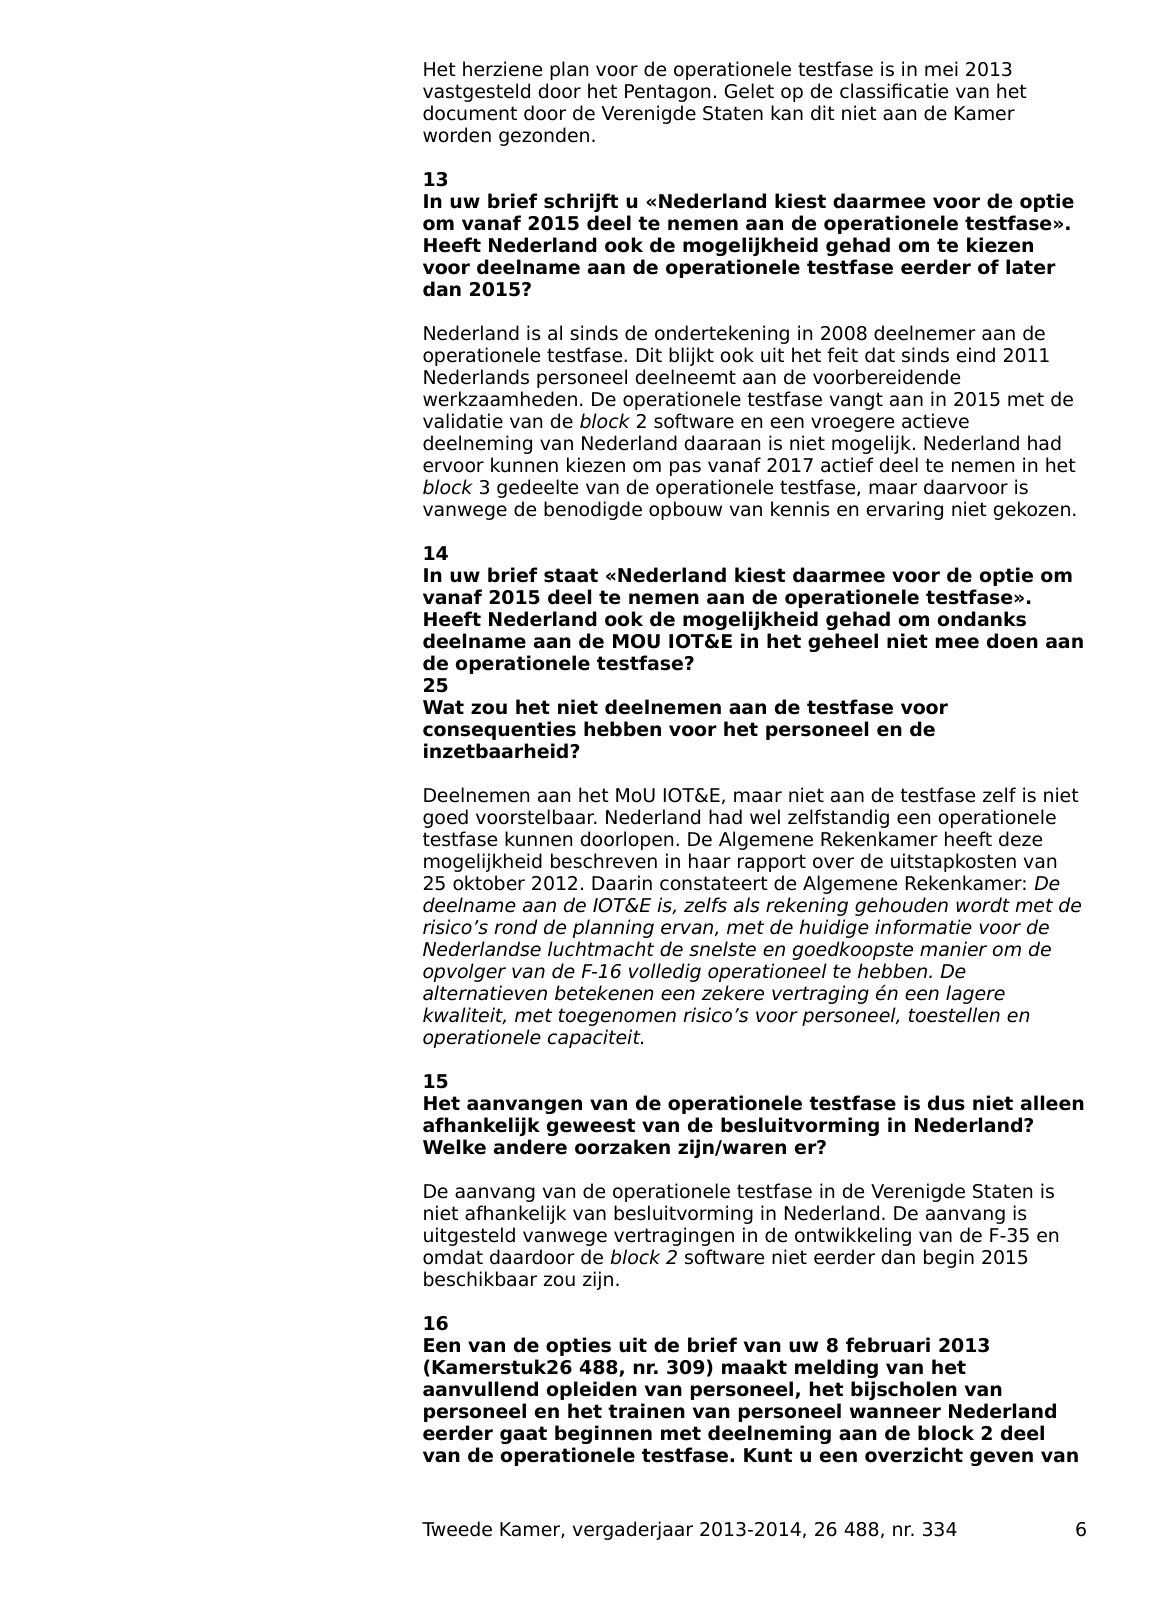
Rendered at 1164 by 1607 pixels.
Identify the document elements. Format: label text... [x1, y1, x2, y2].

text 15 [422, 1071, 1087, 1093]
text Nederland is al sinds de ondertekening in 2008 deelnemer aan de operationele testfase. Dit blijkt ook uit het feit dat sinds eind 2011 Nederlands personeel deelneemt aan de voorbereidende werkzaamheden. De operationele testfase vangt aan in 2015 met de validatie van de block 2 software en een vroegere actieve deelneming van Nederland daaraan is niet mogelijk. Nederland had ervoor kunnen kiezen om pas vanaf 2017 actief deel te nemen in het block 3 gedeelte van de operationele testfase, maar daarvoor is vanwege de benodigde opbouw van kennis en ervaring niet gekozen. [422, 323, 1087, 521]
text Het herziene plan voor de operationele testfase is in mei 2013 vastgesteld door het Pentagon. Gelet op de classificatie van het document door de Verenigde Staten kan dit niet aan de Kamer worden gezonden. [422, 59, 1087, 147]
text Een van de opties uit de brief van uw 8 februari 2013 (Kamerstuk26 488, nr. 309) maakt melding van het aanvullend opleiden van personeel, het bijscholen van personeel en het trainen van personeel wanneer Nederland eerder gaat beginnen met deelneming aan de block 2 deel van de operationele testfase. Kunt u een overzicht geven van [422, 1335, 1087, 1467]
text In uw brief schrijft u «Nederland kiest daarmee voor de optie om vanaf 2015 deel te nemen aan de operationele testfase». Heeft Nederland ook de mogelijkheid gehad om te kiezen voor deelname aan de operationele testfase eerder of later dan 2015? [422, 191, 1087, 301]
text 25 [422, 675, 1087, 697]
text De aanvang van de operationele testfase in de Verenigde Staten is niet afhankelijk van besluitvorming in Nederland. De aanvang is uitgesteld vanwege vertragingen in de ontwikkeling van de F-35 en omdat daardoor de block 2 software niet eerder dan begin 2015 beschikbaar zou zijn. [422, 1181, 1087, 1291]
text Deelnemen aan het MoU IOT&E, maar niet aan de testfase zelf is niet goed voorstelbaar. Nederland had wel zelfstandig een operationele testfase kunnen doorlopen. De Algemene Rekenkamer heeft deze mogelijkheid beschreven in haar rapport over de uitstapkosten van 25 oktober 2012. Daarin constateert de Algemene Rekenkamer: De deelname aan de IOT&E is, zelfs als rekening gehouden wordt met de risico’s rond de planning ervan, met de huidige informatie voor de Nederlandse luchtmacht de snelste en goedkoopste manier om de opvolger van de F-16 volledig operationeel te hebben. De alternatieven betekenen een zekere vertraging én een lagere kwaliteit, met toegenomen risico’s voor personeel, toestellen en operationele capaciteit. [422, 785, 1087, 1049]
text 16 [422, 1313, 1087, 1335]
text 13 [422, 169, 1087, 191]
text Het aanvangen van de operationele testfase is dus niet alleen afhankelijk geweest van de besluitvorming in Nederland? Welke andere oorzaken zijn/waren er? [422, 1093, 1087, 1159]
text In uw brief staat «Nederland kiest daarmee voor de optie om vanaf 2015 deel te nemen aan de operationele testfase». Heeft Nederland ook de mogelijkheid gehad om ondanks deelname aan de MOU IOT&E in het geheel niet mee doen aan de operationele testfase? [422, 565, 1087, 675]
text 14 [422, 543, 1087, 565]
text Wat zou het niet deelnemen aan de testfase voor consequenties hebben voor het personeel en de inzetbaarheid? [422, 697, 1087, 763]
